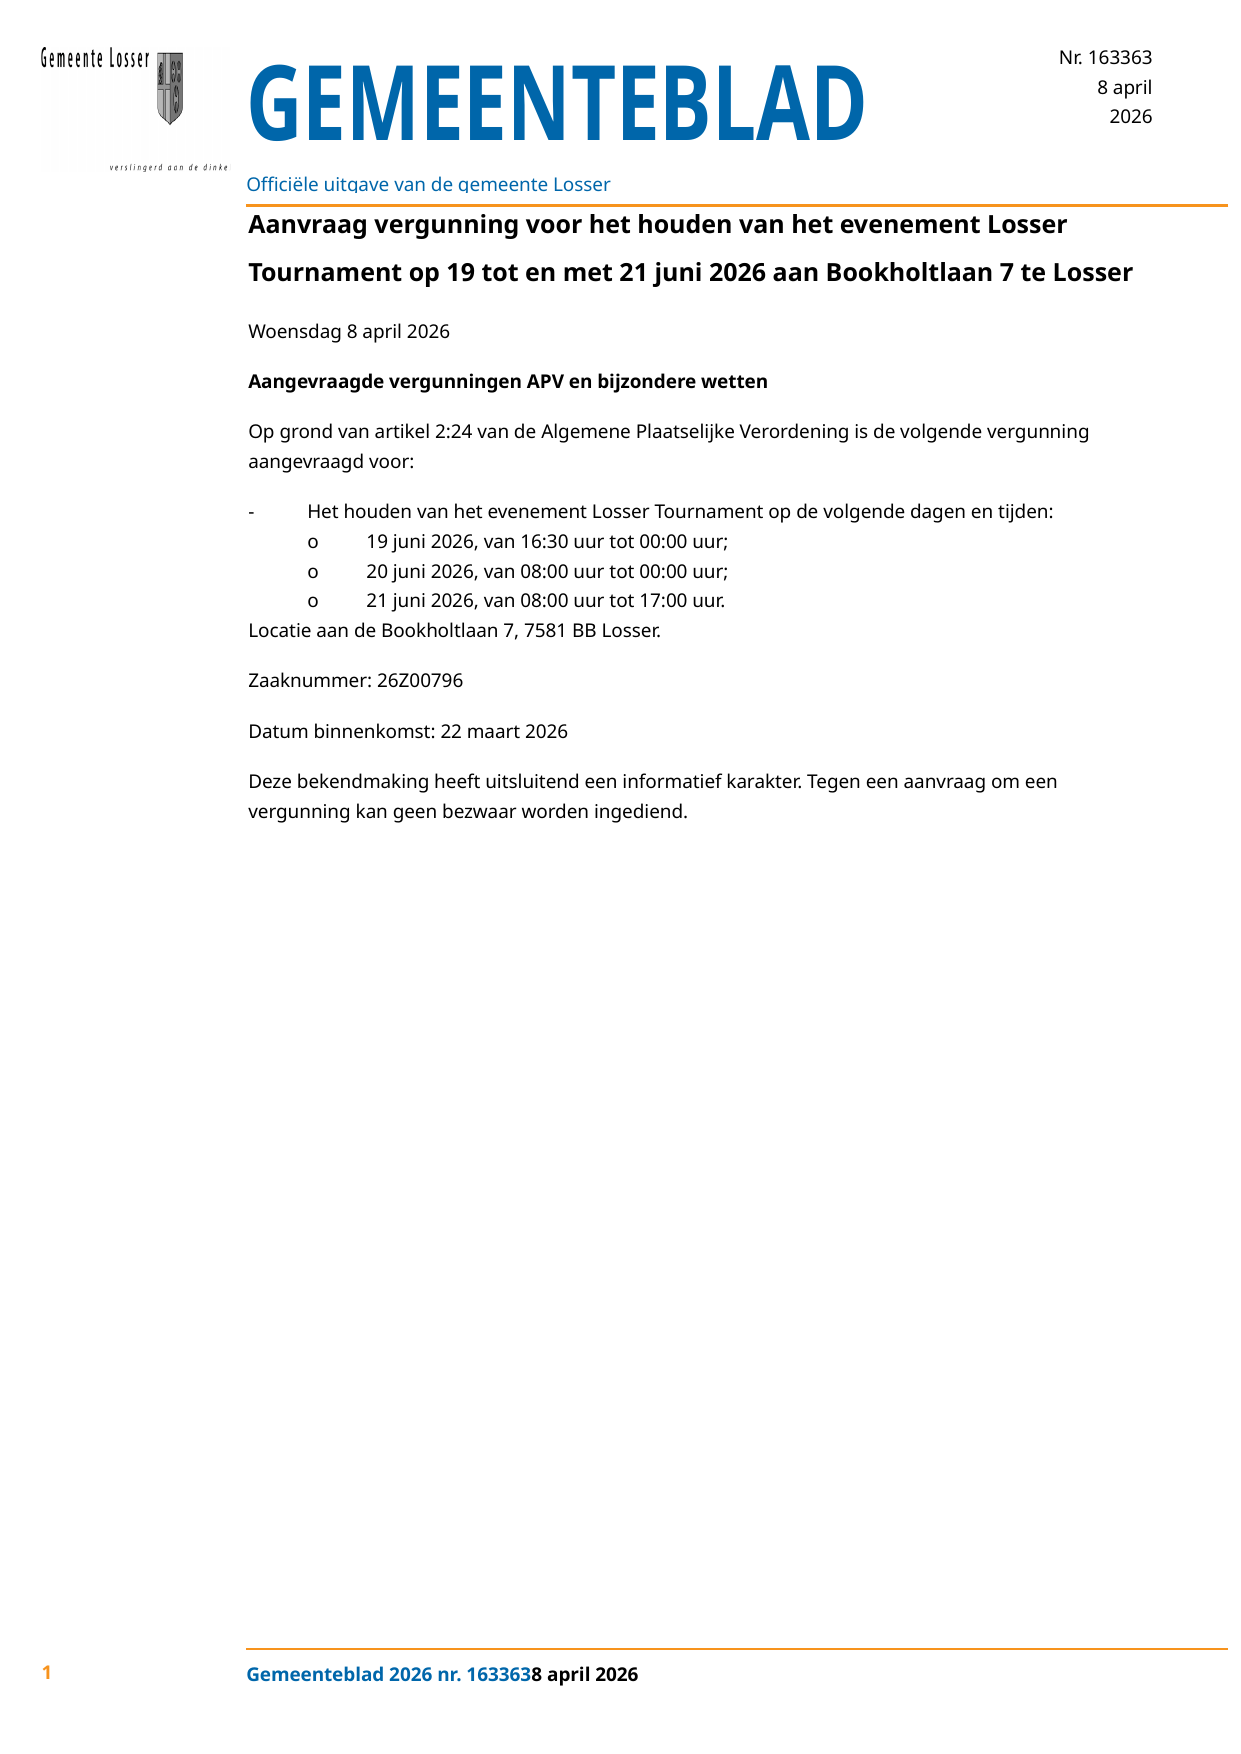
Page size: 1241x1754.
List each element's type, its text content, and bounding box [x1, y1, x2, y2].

list Het houden van het evenement Losser Tournament op de volgende dagen en tijden: [248, 499, 1152, 524]
list 20 juni 2026, van 08:00 uur tot 00:00 uur; [307, 558, 1152, 584]
text Woensdag 8 april 2026 [248, 318, 1152, 344]
text Datum binnenkomst: 22 maart 2026 [248, 718, 1152, 744]
text Deze bekendmaking heeft uitsluitend een informatief karakter. Tegen een aanvraag om een vergunning kan geen bezwaar worden ingediend. [248, 768, 1152, 824]
text Locatie aan de Bookholtlaan 7, 7581 BB Losser. [248, 617, 1152, 643]
list 21 juni 2026, van 08:00 uur tot 17:00 uur. [307, 587, 1152, 613]
list 19 juni 2026, van 16:30 uur tot 00:00 uur; [307, 528, 1152, 554]
text Aangevraagde vergunningen APV en bijzondere wetten [248, 368, 1152, 394]
text Aanvraag vergunning voor het houden van het evenement Losser Tournament op 19 tot en met 21 juni 2026 aan Bookholtlaan 7 te Losser [248, 207, 1152, 288]
text Op grond van artikel 2:24 van de Algemene Plaatselijke Verordening is de volgende vergunning aangevraagd voor: [248, 419, 1152, 474]
picture [41, 47, 231, 172]
text Zaaknummer: 26Z00796 [248, 667, 1152, 693]
